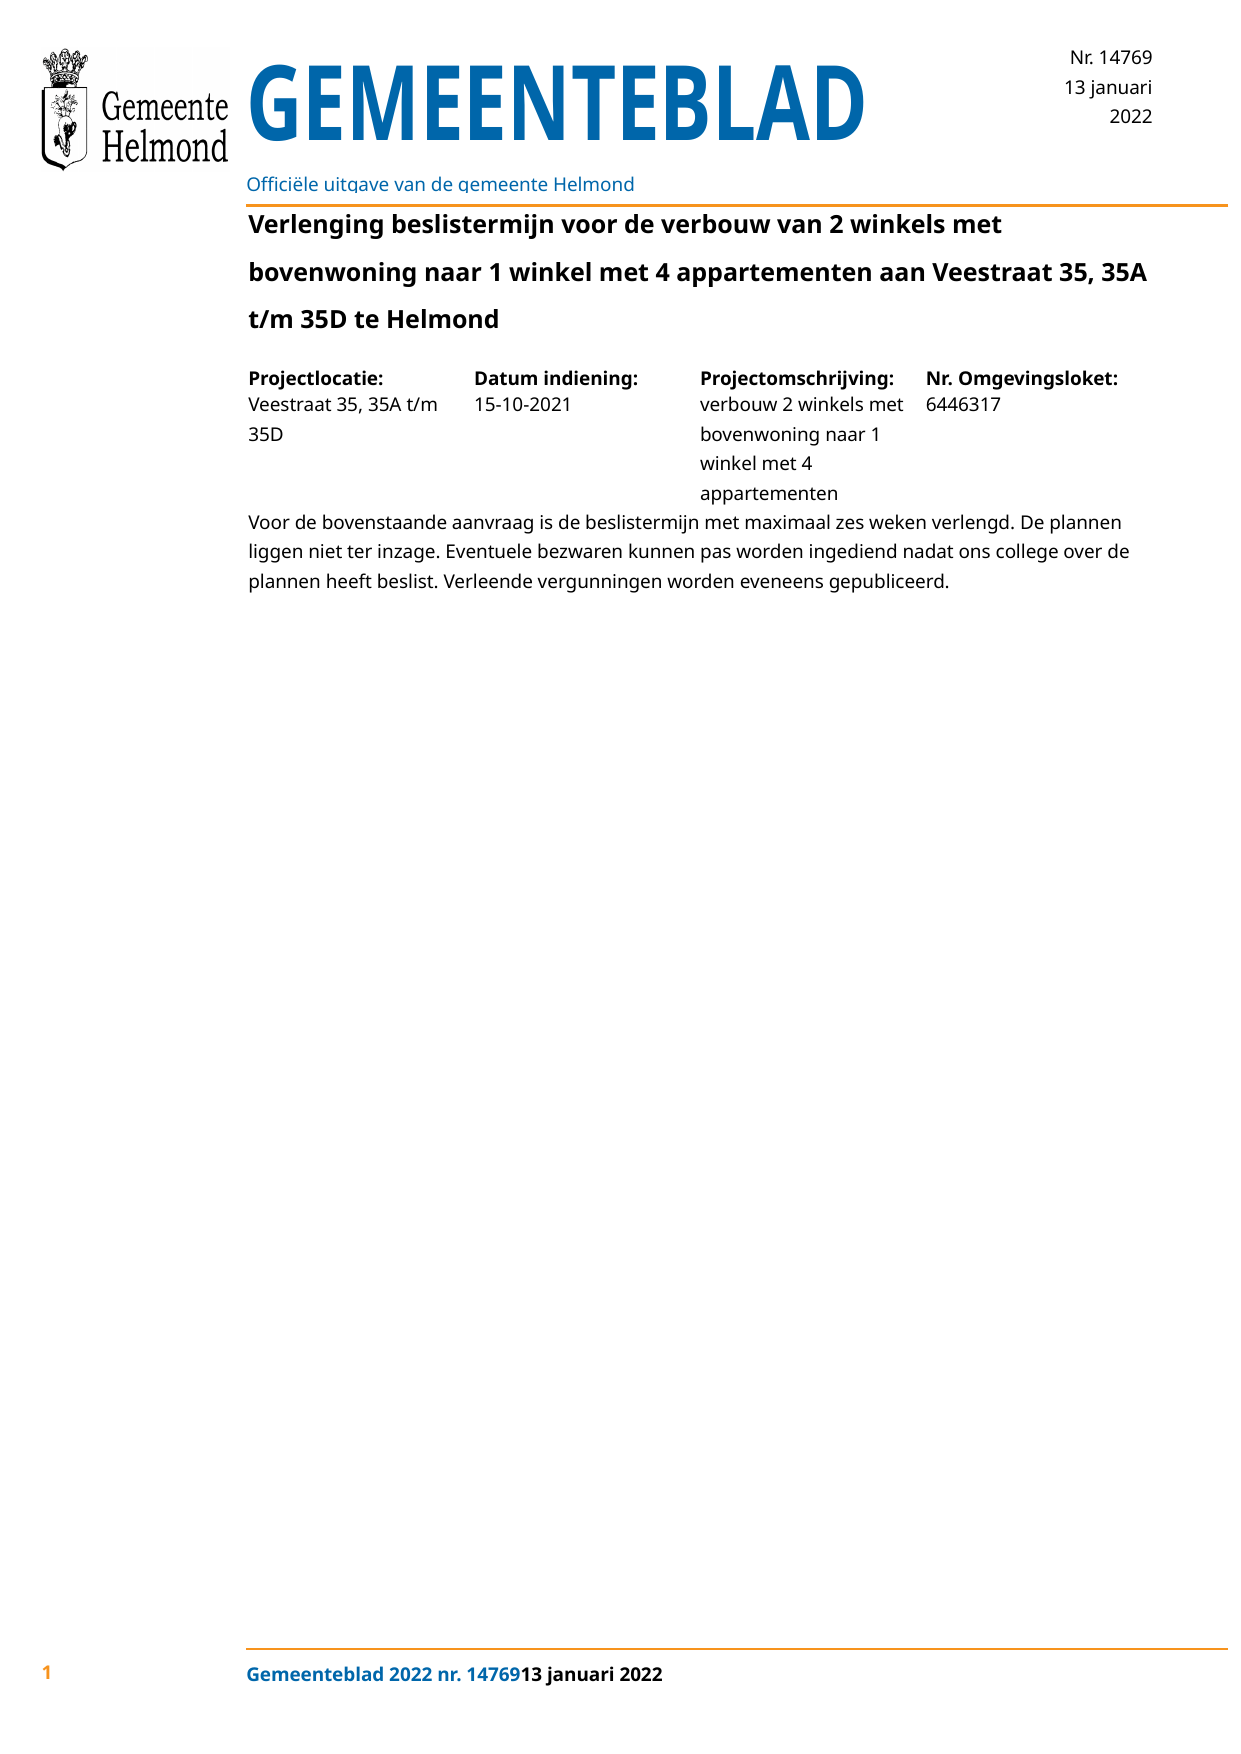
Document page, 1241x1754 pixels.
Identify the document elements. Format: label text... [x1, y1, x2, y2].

table_cell Veestraat 35, 35A t/m 35D [248, 391, 474, 506]
table_cell verbouw 2 winkels met bovenwoning naar 1 winkel met 4 appartementen [700, 391, 926, 506]
table_header Projectlocatie: [248, 366, 474, 391]
text Verlenging beslistermijn voor de verbouw van 2 winkels met bovenwoning naar 1 winkel met 4 appartementen aan Veestraat 35, 35A t/m 35D te Helmond [248, 207, 1152, 336]
text Voor de bovenstaande aanvraag is de beslistermijn met maximaal zes weken verlengd. De plannen liggen niet ter inzage. Eventuele bezwaren kunnen pas worden ingediend nadat ons college over de plannen heeft beslist. Verleende vergunningen worden eveneens gepubliceerd. [248, 509, 1152, 594]
table_cell 15-10-2021 [474, 391, 700, 506]
table_header Projectomschrijving: [700, 366, 926, 391]
table_header Datum indiening: [474, 366, 700, 391]
table_header Nr. Omgevingsloket: [926, 366, 1152, 391]
table_cell 6446317 [926, 391, 1152, 506]
picture [41, 47, 231, 172]
